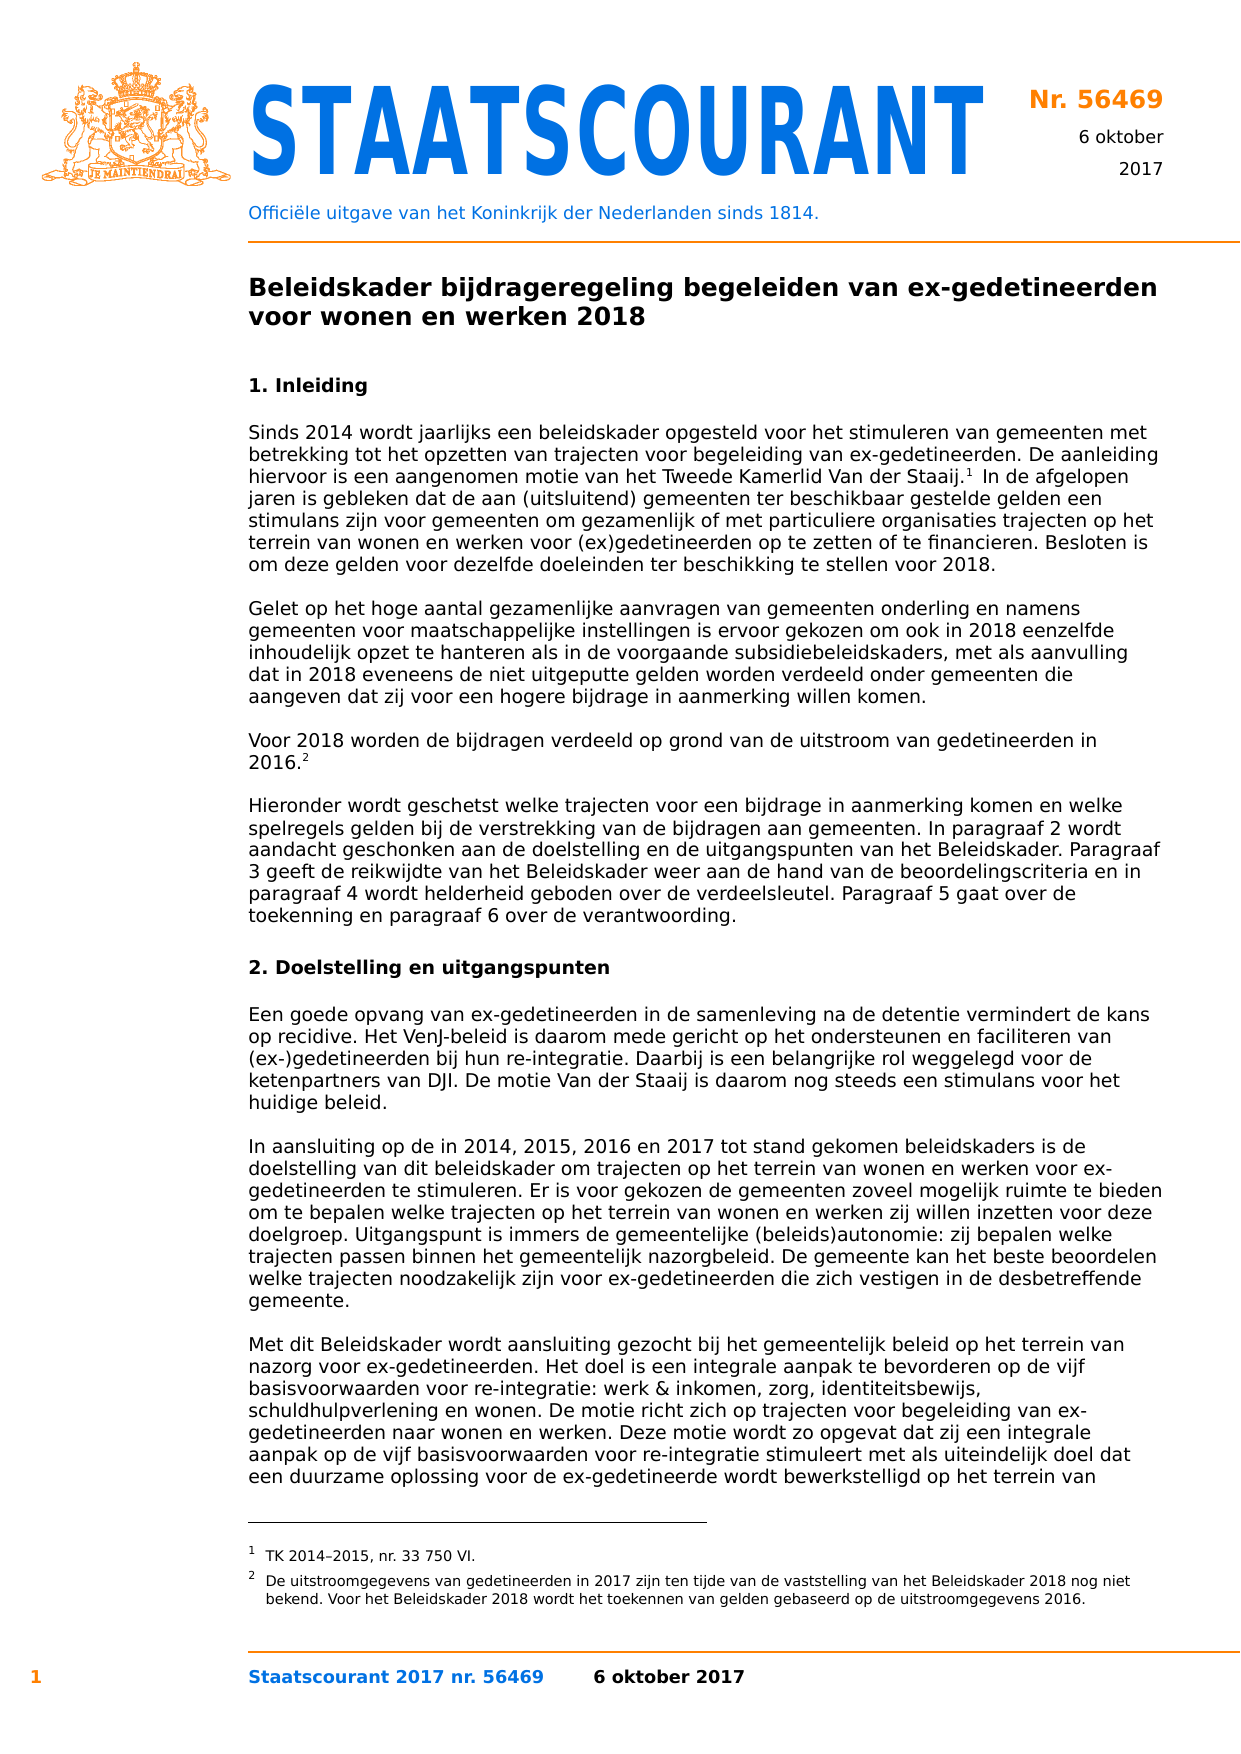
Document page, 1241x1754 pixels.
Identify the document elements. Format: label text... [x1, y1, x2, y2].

text Met dit Beleidskader wordt aansluiting gezocht bij het gemeentelijk beleid op het terrein van nazorg voor ex-gedetineerden. Het doel is een integrale aanpak te bevorderen op de vijf basisvoorwaarden voor re-integratie: werk & inkomen, zorg, identiteitsbewijs, schuldhulpverlening en wonen. De motie richt zich op trajecten voor begeleiding van ex-gedetineerden naar wonen en werken. Deze motie wordt zo opgevat dat zij een integrale aanpak op de vijf basisvoorwaarden voor re-integratie stimuleert met als uiteindelijk doel dat een duurzame oplossing voor de ex-gedetineerde wordt bewerkstelligd op het terrein van [248, 1334, 1163, 1488]
subtitle 2. Doelstelling en uitgangspunten [248, 957, 1163, 979]
table_header STAATSCOURANT [248, 62, 998, 203]
text In aansluiting op de in 2014, 2015, 2016 en 2017 tot stand gekomen beleidskaders is de doelstelling van dit beleidskader om trajecten op het terrein van wonen en werken voor ex-gedetineerden te stimuleren. Er is voor gekozen de gemeenten zoveel mogelijk ruimte te bieden om te bepalen welke trajecten op het terrein van wonen en werken zij willen inzetten voor deze doelgroep. Uitgangspunt is immers de gemeentelijke (beleids)autonomie: zij bepalen welke trajecten passen binnen het gemeentelijk nazorgbeleid. De gemeente kan het beste beoordelen welke trajecten noodzakelijk zijn voor ex-gedetineerden die zich vestigen in de desbetreffende gemeente. [248, 1136, 1163, 1312]
text TK 2014–2015, nr. 33 750 VI. [248, 1544, 1163, 1566]
text Gelet op het hoge aantal gezamenlijke aanvragen van gemeenten onderling en namens gemeenten voor maatschappelijke instellingen is ervoor gekozen om ook in 2018 eenzelfde inhoudelijk opzet te hanteren als in de voorgaande subsidiebeleidskaders, met als aanvulling dat in 2018 eveneens de niet uitgeputte gelden worden verdeeld onder gemeenten die aangeven dat zij voor een hogere bijdrage in aanmerking willen komen. [248, 598, 1163, 708]
table_cell Officiële uitgave van het Koninkrijk der Nederlanden sinds 1814. [248, 203, 1240, 241]
table_cell 6 oktober [998, 121, 1240, 153]
picture [41, 62, 231, 186]
subtitle Beleidskader bijdrageregeling begeleiden van ex-gedetineerden voor wonen en werken 2018 [248, 273, 1163, 331]
text Een goede opvang van ex-gedetineerden in de samenleving na de detentie vermindert de kans op recidive. Het VenJ-beleid is daarom mede gericht op het ondersteunen en faciliteren van (ex-)gedetineerden bij hun re-integratie. Daarbij is een belangrijke rol weggelegd voor de ketenpartners van DJI. De motie Van der Staaij is daarom nog steeds een stimulans voor het huidige beleid. [248, 1004, 1163, 1114]
table_header Nr. 56469 [998, 62, 1240, 121]
text De uitstroomgegevens van gedetineerden in 2017 zijn ten tijde van de vaststelling van het Beleidskader 2018 nog niet bekend. Voor het Beleidskader 2018 wordt het toekennen van gelden gebaseerd op de uitstroomgegevens 2016. [248, 1569, 1163, 1608]
text Sinds 2014 wordt jaarlijks een beleidskader opgesteld voor het stimuleren van gemeenten met betrekking tot het opzetten van trajecten voor begeleiding van ex-gedetineerden. De aanleiding hiervoor is een aangenomen motie van het Tweede Kamerlid Van der Staaij. In de afgelopen jaren is gebleken dat de aan (uitsluitend) gemeenten ter beschikbaar gestelde gelden een stimulans zijn voor gemeenten om gezamenlijk of met particuliere organisaties trajecten op het terrein van wonen en werken voor (ex)gedetineerden op te zetten of te financieren. Besloten is om deze gelden voor dezelfde doeleinden ter beschikking te stellen voor 2018. [248, 422, 1163, 576]
table_cell 2017 [998, 153, 1240, 203]
subtitle 1. Inleiding [248, 375, 1163, 397]
table_header [25, 62, 248, 241]
text Hieronder wordt geschetst welke trajecten voor een bijdrage in aanmerking komen en welke spelregels gelden bij de verstrekking van de bijdragen aan gemeenten. In paragraaf 2 wordt aandacht geschonken aan de doelstelling en de uitgangspunten van het Beleidskader. Paragraaf 3 geeft de reikwijdte van het Beleidskader weer aan de hand van de beoordelingscriteria en in paragraaf 4 wordt helderheid geboden over de verdeelsleutel. Paragraaf 5 gaat over de toekenning en paragraaf 6 over de verantwoording. [248, 795, 1163, 927]
text Voor 2018 worden de bijdragen verdeeld op grond van de uitstroom van gedetineerden in 2016. [248, 729, 1163, 773]
